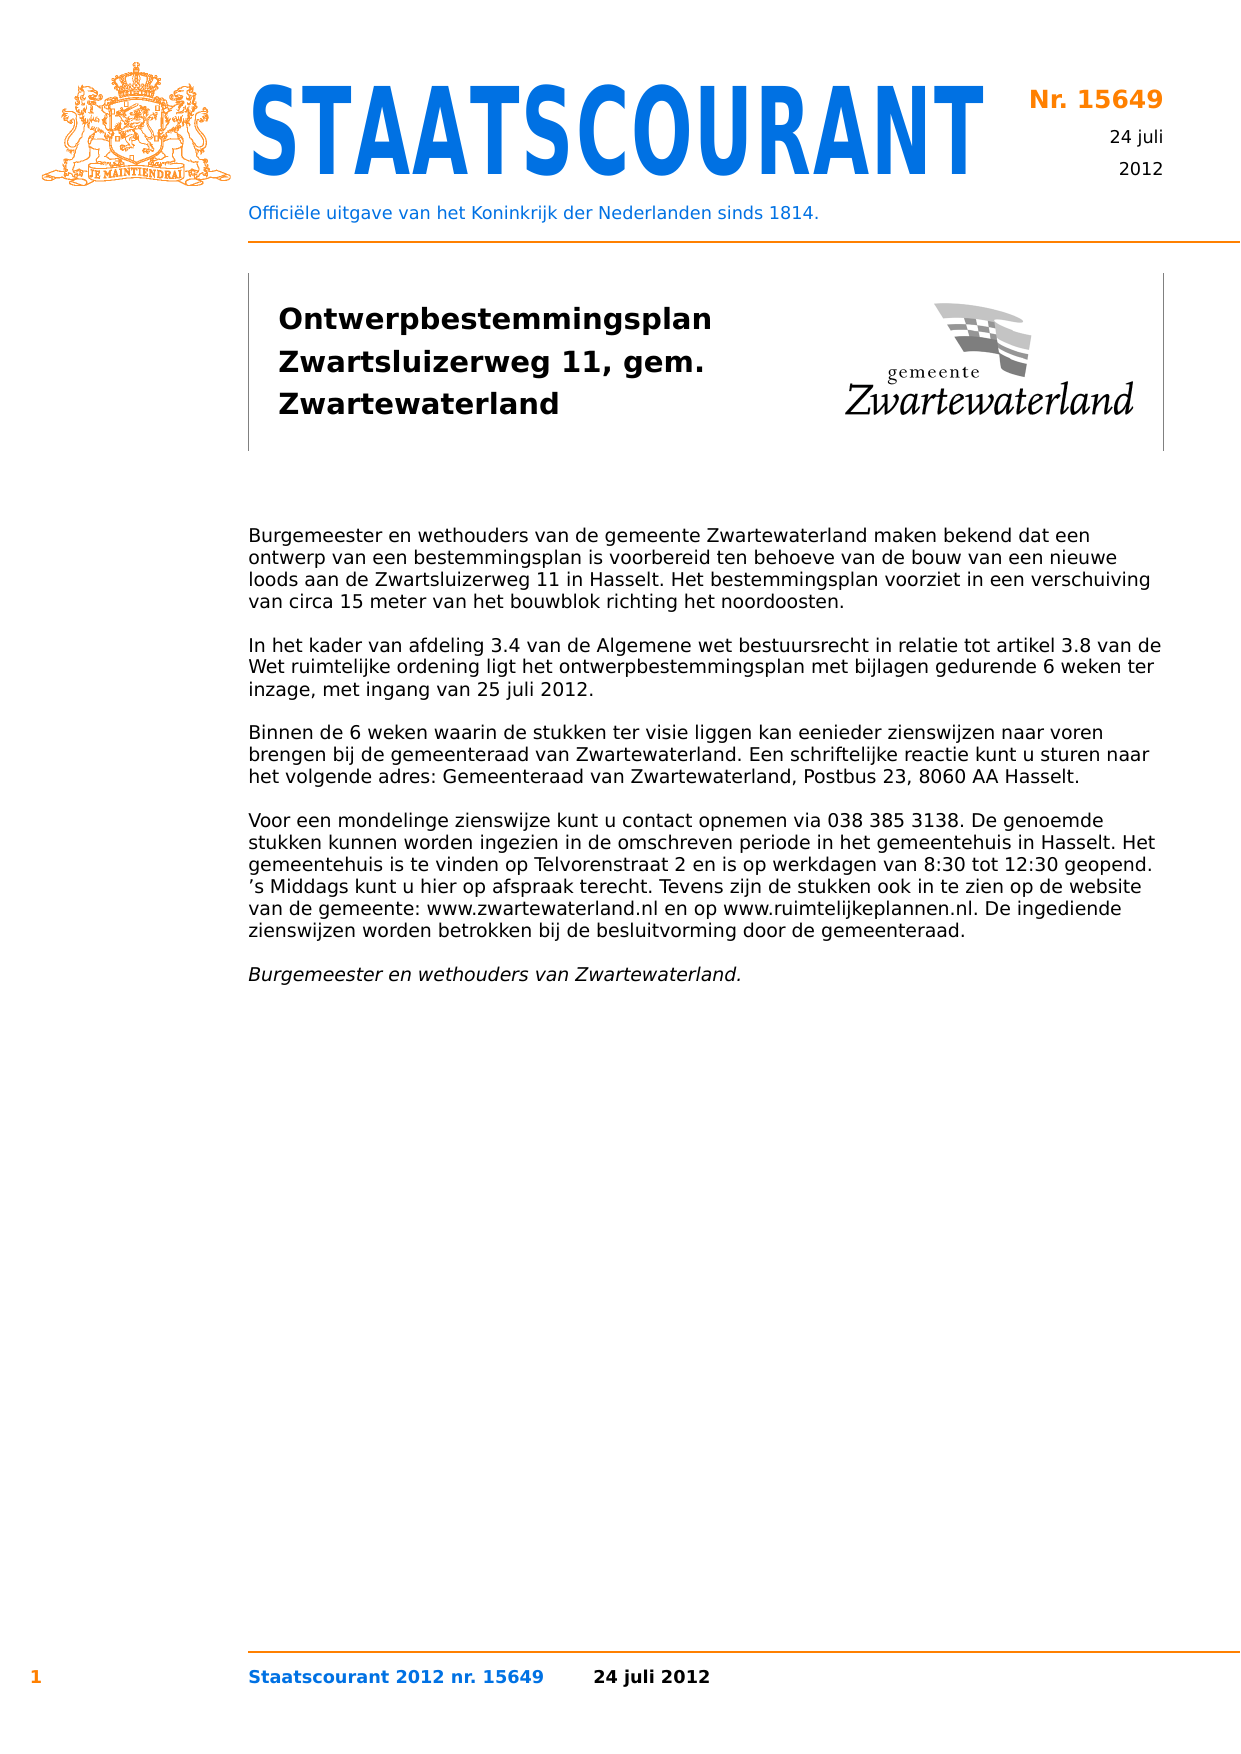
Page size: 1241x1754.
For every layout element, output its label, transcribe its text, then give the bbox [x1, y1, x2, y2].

table_header STAATSCOURANT [248, 62, 998, 203]
picture [844, 302, 1134, 415]
table_cell Officiële uitgave van het Koninkrijk der Nederlanden sinds 1814. [248, 203, 1240, 241]
text Burgemeester en wethouders van Zwartewaterland. [248, 964, 1163, 986]
text Voor een mondelinge zienswijze kunt u contact opnemen via 038 385 3138. De genoemde stukken kunnen worden ingezien in de omschreven periode in het gemeentehuis in Hasselt. Het gemeentehuis is te vinden op Telvorenstraat 2 en is op werkdagen van 8:30 tot 12:30 geopend. ’s Middags kunt u hier op afspraak terecht. Tevens zijn de stukken ook in te zien op de website van de gemeente: www.zwartewaterland.nl en op www.ruimtelijkeplannen.nl. De ingediende zienswijzen worden betrokken bij de besluitvorming door de gemeenteraad. [248, 810, 1163, 942]
text Burgemeester en wethouders van de gemeente Zwartewaterland maken bekend dat een ontwerp van een bestemmingsplan is voorbereid ten behoeve van de bouw van een nieuwe loods aan de Zwartsluizerweg 11 in Hasselt. Het bestemmingsplan voorziet in een verschuiving van circa 15 meter van het bouwblok richting het noordoosten. [248, 525, 1163, 613]
text Binnen de 6 weken waarin de stukken ter visie liggen kan eenieder zienswijzen naar voren brengen bij de gemeenteraad van Zwartewaterland. Een schriftelijke reactie kunt u sturen naar het volgende adres: Gemeenteraad van Zwartewaterland, Postbus 23, 8060 AA Hasselt. [248, 722, 1163, 788]
subtitle Ontwerpbestemmingsplan Zwartsluizerweg 11, gem. Zwartewaterland [249, 273, 1163, 451]
table_cell 2012 [998, 153, 1240, 203]
table_header [25, 62, 248, 241]
text In het kader van afdeling 3.4 van de Algemene wet bestuursrecht in relatie tot artikel 3.8 van de Wet ruimtelijke ordening ligt het ontwerpbestemmingsplan met bijlagen gedurende 6 weken ter inzage, met ingang van 25 juli 2012. [248, 634, 1163, 700]
table_cell 24 juli [998, 121, 1240, 153]
table_header Nr. 15649 [998, 62, 1240, 121]
picture [41, 62, 231, 186]
